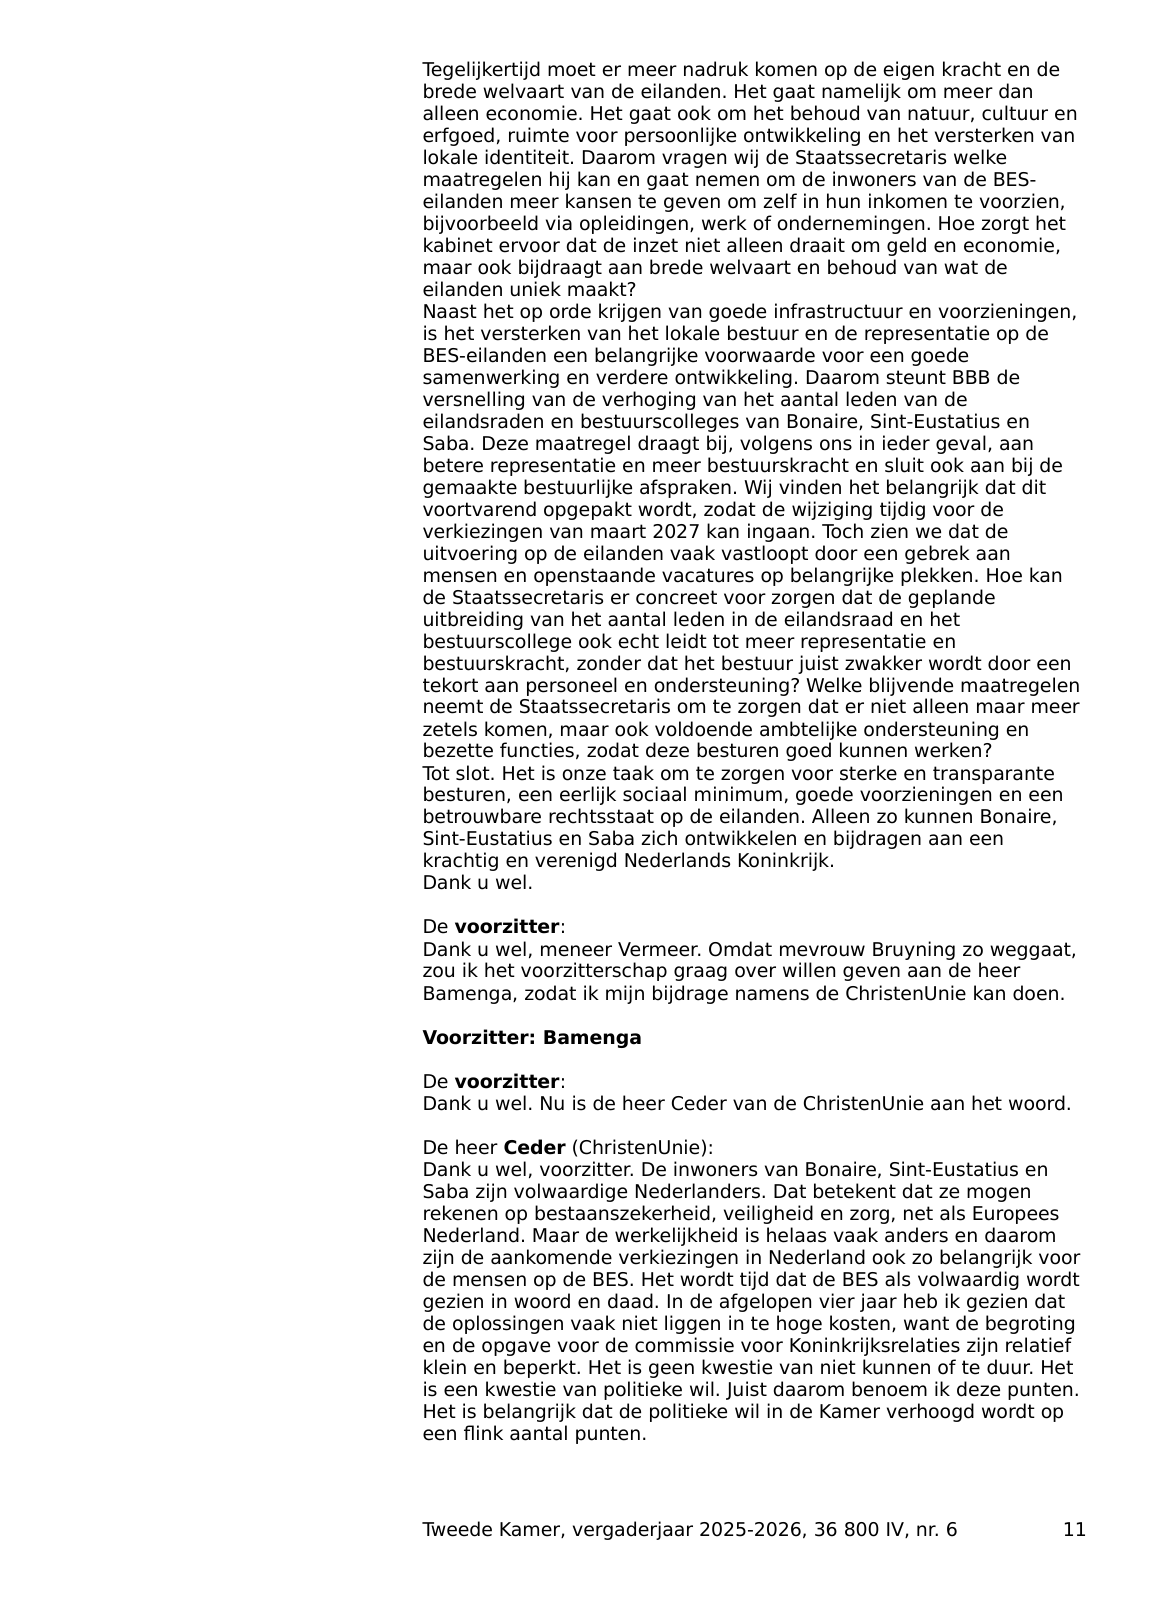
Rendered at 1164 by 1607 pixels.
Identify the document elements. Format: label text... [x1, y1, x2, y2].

text De heer Ceder (ChristenUnie): [422, 1137, 1087, 1159]
text De voorzitter: [422, 916, 1087, 938]
text De voorzitter: [422, 1071, 1087, 1093]
text Dank u wel, voorzitter. De inwoners van Bonaire, Sint-Eustatius en Saba zijn volwaardige Nederlanders. Dat betekent dat ze mogen rekenen op bestaanszekerheid, veiligheid en zorg, net als Europees Nederland. Maar de werkelijkheid is helaas vaak anders en daarom zijn de aankomende verkiezingen in Nederland ook zo belangrijk voor de mensen op de BES. Het wordt tijd dat de BES als volwaardig wordt gezien in woord en daad. In de afgelopen vier jaar heb ik gezien dat de oplossingen vaak niet liggen in te hoge kosten, want de begroting en de opgave voor de commissie voor Koninkrijksrelaties zijn relatief klein en beperkt. Het is geen kwestie van niet kunnen of te duur. Het is een kwestie van politieke wil. Juist daarom benoem ik deze punten. Het is belangrijk dat de politieke wil in de Kamer verhoogd wordt op een flink aantal punten. [422, 1159, 1087, 1444]
text Tegelijkertijd moet er meer nadruk komen op de eigen kracht en de brede welvaart van de eilanden. Het gaat namelijk om meer dan alleen economie. Het gaat ook om het behoud van natuur, cultuur en erfgoed, ruimte voor persoonlijke ontwikkeling en het versterken van lokale identiteit. Daarom vragen wij de Staatssecretaris welke maatregelen hij kan en gaat nemen om de inwoners van de BES-eilanden meer kansen te geven om zelf in hun inkomen te voorzien, bijvoorbeeld via opleidingen, werk of ondernemingen. Hoe zorgt het kabinet ervoor dat de inzet niet alleen draait om geld en economie, maar ook bijdraagt aan brede welvaart en behoud van wat de eilanden uniek maakt? [422, 59, 1087, 301]
text Dank u wel. Nu is de heer Ceder van de ChristenUnie aan het woord. [422, 1093, 1087, 1115]
text Dank u wel, meneer Vermeer. Omdat mevrouw Bruyning zo weggaat, zou ik het voorzitterschap graag over willen geven aan de heer Bamenga, zodat ik mijn bijdrage namens de ChristenUnie kan doen. [422, 938, 1087, 1004]
text Dank u wel. [422, 872, 1087, 894]
text Tot slot. Het is onze taak om te zorgen voor sterke en transparante besturen, een eerlijk sociaal minimum, goede voorzieningen en een betrouwbare rechtsstaat op de eilanden. Alleen zo kunnen Bonaire, Sint-Eustatius en Saba zich ontwikkelen en bijdragen aan een krachtig en verenigd Nederlands Koninkrijk. [422, 762, 1087, 872]
text Voorzitter: Bamenga [422, 1027, 1087, 1048]
text Naast het op orde krijgen van goede infrastructuur en voorzieningen, is het versterken van het lokale bestuur en de representatie op de BES-eilanden een belangrijke voorwaarde voor een goede samenwerking en verdere ontwikkeling. Daarom steunt BBB de versnelling van de verhoging van het aantal leden van de eilandsraden en bestuurscolleges van Bonaire, Sint-Eustatius en Saba. Deze maatregel draagt bij, volgens ons in ieder geval, aan betere representatie en meer bestuurskracht en sluit ook aan bij de gemaakte bestuurlijke afspraken. Wij vinden het belangrijk dat dit voortvarend opgepakt wordt, zodat de wijziging tijdig voor de verkiezingen van maart 2027 kan ingaan. Toch zien we dat de uitvoering op de eilanden vaak vastloopt door een gebrek aan mensen en openstaande vacatures op belangrijke plekken. Hoe kan de Staatssecretaris er concreet voor zorgen dat de geplande uitbreiding van het aantal leden in de eilandsraad en het bestuurscollege ook echt leidt tot meer representatie en bestuurskracht, zonder dat het bestuur juist zwakker wordt door een tekort aan personeel en ondersteuning? Welke blijvende maatregelen neemt de Staatssecretaris om te zorgen dat er niet alleen maar meer zetels komen, maar ook voldoende ambtelijke ondersteuning en bezette functies, zodat deze besturen goed kunnen werken? [422, 301, 1087, 762]
